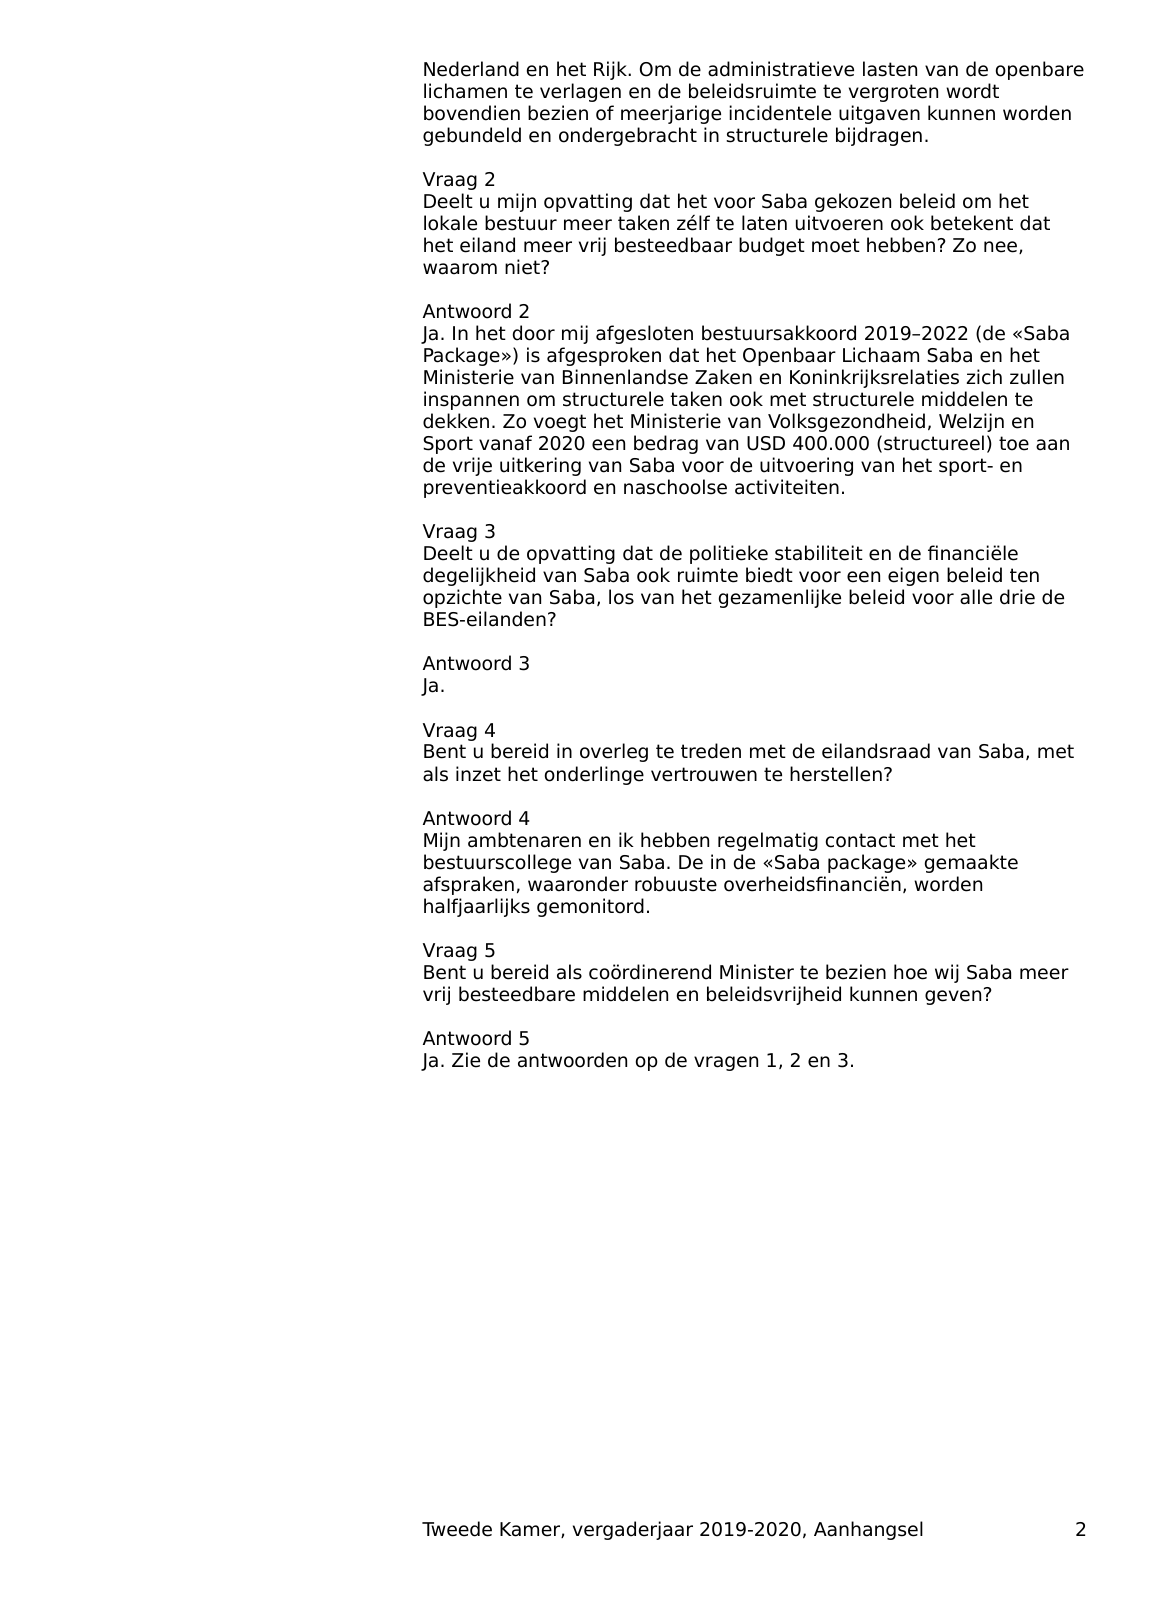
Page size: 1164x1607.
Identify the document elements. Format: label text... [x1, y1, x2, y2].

text Deelt u mijn opvatting dat het voor Saba gekozen beleid om het lokale bestuur meer taken zélf te laten uitvoeren ook betekent dat het eiland meer vrij besteedbaar budget moet hebben? Zo nee, waarom niet? [422, 191, 1087, 279]
text Antwoord 2 [422, 301, 1087, 323]
text Deelt u de opvatting dat de politieke stabiliteit en de financiële degelijkheid van Saba ook ruimte biedt voor een eigen beleid ten opzichte van Saba, los van het gezamenlijke beleid voor alle drie de BES-eilanden? [422, 543, 1087, 631]
text Vraag 5 [422, 940, 1087, 962]
text Bent u bereid als coördinerend Minister te bezien hoe wij Saba meer vrij besteedbare middelen en beleidsvrijheid kunnen geven? [422, 962, 1087, 1006]
text Ja. Zie de antwoorden op de vragen 1, 2 en 3. [422, 1050, 1087, 1072]
text Antwoord 4 [422, 808, 1087, 829]
text Nederland en het Rijk. Om de administratieve lasten van de openbare lichamen te verlagen en de beleidsruimte te vergroten wordt bovendien bezien of meerjarige incidentele uitgaven kunnen worden gebundeld en ondergebracht in structurele bijdragen. [422, 59, 1087, 147]
text Ja. In het door mij afgesloten bestuursakkoord 2019–2022 (de «Saba Package») is afgesproken dat het Openbaar Lichaam Saba en het Ministerie van Binnenlandse Zaken en Koninkrijksrelaties zich zullen inspannen om structurele taken ook met structurele middelen te dekken. Zo voegt het Ministerie van Volksgezondheid, Welzijn en Sport vanaf 2020 een bedrag van USD 400.000 (structureel) toe aan de vrije uitkering van Saba voor de uitvoering van het sport- en preventieakkoord en naschoolse activiteiten. [422, 323, 1087, 499]
text Ja. [422, 675, 1087, 697]
text Vraag 2 [422, 169, 1087, 191]
text Antwoord 3 [422, 653, 1087, 675]
text Antwoord 5 [422, 1028, 1087, 1050]
text Vraag 4 [422, 719, 1087, 741]
text Bent u bereid in overleg te treden met de eilandsraad van Saba, met als inzet het onderlinge vertrouwen te herstellen? [422, 741, 1087, 785]
text Vraag 3 [422, 521, 1087, 543]
text Mijn ambtenaren en ik hebben regelmatig contact met het bestuurscollege van Saba. De in de «Saba package» gemaakte afspraken, waaronder robuuste overheidsfinanciën, worden halfjaarlijks gemonitord. [422, 829, 1087, 917]
